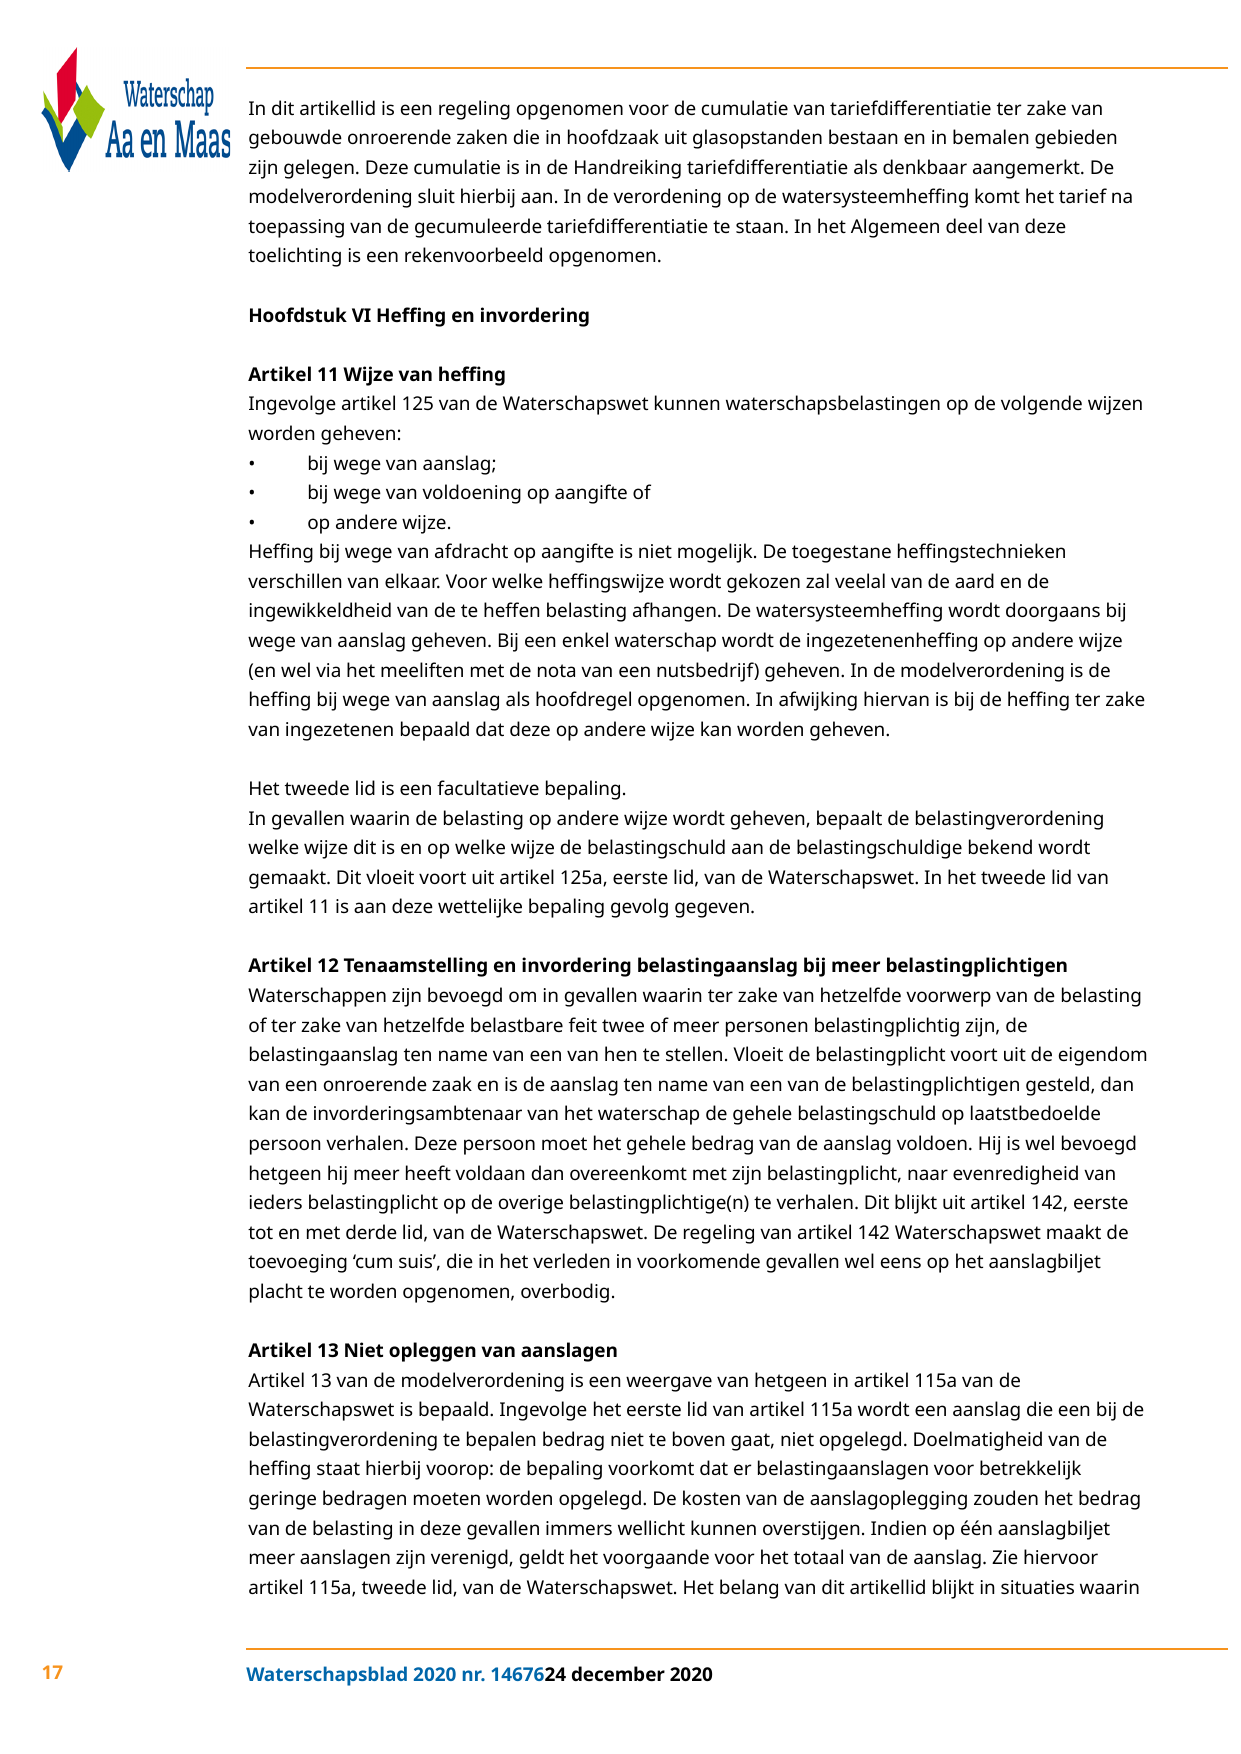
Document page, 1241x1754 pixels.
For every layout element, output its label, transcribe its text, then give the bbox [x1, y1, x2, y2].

text Hoofdstuk VI Heffing en invordering [248, 302, 1152, 328]
text Het tweede lid is een facultatieve bepaling. [248, 775, 1152, 801]
picture [41, 47, 231, 172]
list bij wege van voldoening op aangifte of [248, 479, 1152, 505]
text In gevallen waarin de belasting op andere wijze wordt geheven, bepaalt de belastingverordening welke wijze dit is en op welke wijze de belastingschuld aan de belastingschuldige bekend wordt gemaakt. Dit vloeit voort uit artikel 125a, eerste lid, van de Waterschapswet. In het tweede lid van artikel 11 is aan deze wettelijke bepaling gevolg gegeven. [248, 805, 1152, 919]
text Artikel 11 Wijze van heffing [248, 361, 1152, 387]
text Artikel 13 Niet opleggen van aanslagen [248, 1337, 1152, 1363]
text Artikel 12 Tenaamstelling en invordering belastingaanslag bij meer belastingplichtigen [248, 953, 1152, 978]
text Waterschappen zijn bevoegd om in gevallen waarin ter zake van hetzelfde voorwerp van de belasting of ter zake van hetzelfde belastbare feit twee of meer personen belastingplichtig zijn, de belastingaanslag ten name van een van hen te stellen. Vloeit de belastingplicht voort uit de eigendom van een onroerende zaak en is de aanslag ten name van een van de belastingplichtigen gesteld, dan kan de invorderingsambtenaar van het waterschap de gehele belastingschuld op laatstbedoelde persoon verhalen. Deze persoon moet het gehele bedrag van de aanslag voldoen. Hij is wel bevoegd hetgeen hij meer heeft voldaan dan overeenkomt met zijn belastingplicht, naar evenredigheid van ieders belastingplicht op de overige belastingplichtige(n) te verhalen. Dit blijkt uit artikel 142, eerste tot en met derde lid, van de Waterschapswet. De regeling van artikel 142 Waterschapswet maakt de toevoeging ‘cum suis’, die in het verleden in voorkomende gevallen wel eens op het aanslagbiljet placht te worden opgenomen, overbodig. [248, 982, 1152, 1304]
text Artikel 13 van de modelverordening is een weergave van hetgeen in artikel 115a van de Waterschapswet is bepaald. Ingevolge het eerste lid van artikel 115a wordt een aanslag die een bij de belastingverordening te bepalen bedrag niet te boven gaat, niet opgelegd. Doelmatigheid van de heffing staat hierbij voorop: de bepaling voorkomt dat er belastingaanslagen voor betrekkelijk geringe bedragen moeten worden opgelegd. De kosten van de aanslagoplegging zouden het bedrag van de belasting in deze gevallen immers wellicht kunnen overstijgen. Indien op één aanslagbiljet meer aanslagen zijn verenigd, geldt het voorgaande voor het totaal van de aanslag. Zie hiervoor artikel 115a, tweede lid, van de Waterschapswet. Het belang van dit artikellid blijkt in situaties waarin [248, 1367, 1152, 1600]
list bij wege van aanslag; [248, 450, 1152, 476]
list op andere wijze. [248, 509, 1152, 535]
text Heffing bij wege van afdracht op aangifte is niet mogelijk. De toegestane heffingstechnieken verschillen van elkaar. Voor welke heffingswijze wordt gekozen zal veelal van de aard en de ingewikkeldheid van de te heffen belasting afhangen. De watersysteemheffing wordt doorgaans bij wege van aanslag geheven. Bij een enkel waterschap wordt de ingezetenenheffing op andere wijze (en wel via het meeliften met de nota van een nutsbedrijf) geheven. In de modelverordening is de heffing bij wege van aanslag als hoofdregel opgenomen. In afwijking hiervan is bij de heffing ter zake van ingezetenen bepaald dat deze op andere wijze kan worden geheven. [248, 538, 1152, 742]
text In dit artikellid is een regeling opgenomen voor de cumulatie van tariefdifferentiatie ter zake van gebouwde onroerende zaken die in hoofdzaak uit glasopstanden bestaan en in bemalen gebieden zijn gelegen. Deze cumulatie is in de Handreiking tariefdifferentiatie als denkbaar aangemerkt. De modelverordening sluit hierbij aan. In de verordening op de watersysteemheffing komt het tarief na toepassing van de gecumuleerde tariefdifferentiatie te staan. In het Algemeen deel van deze toelichting is een rekenvoorbeeld opgenomen. [248, 95, 1152, 268]
text Ingevolge artikel 125 van de Waterschapswet kunnen waterschapsbelastingen op de volgende wijzen worden geheven: [248, 391, 1152, 446]
